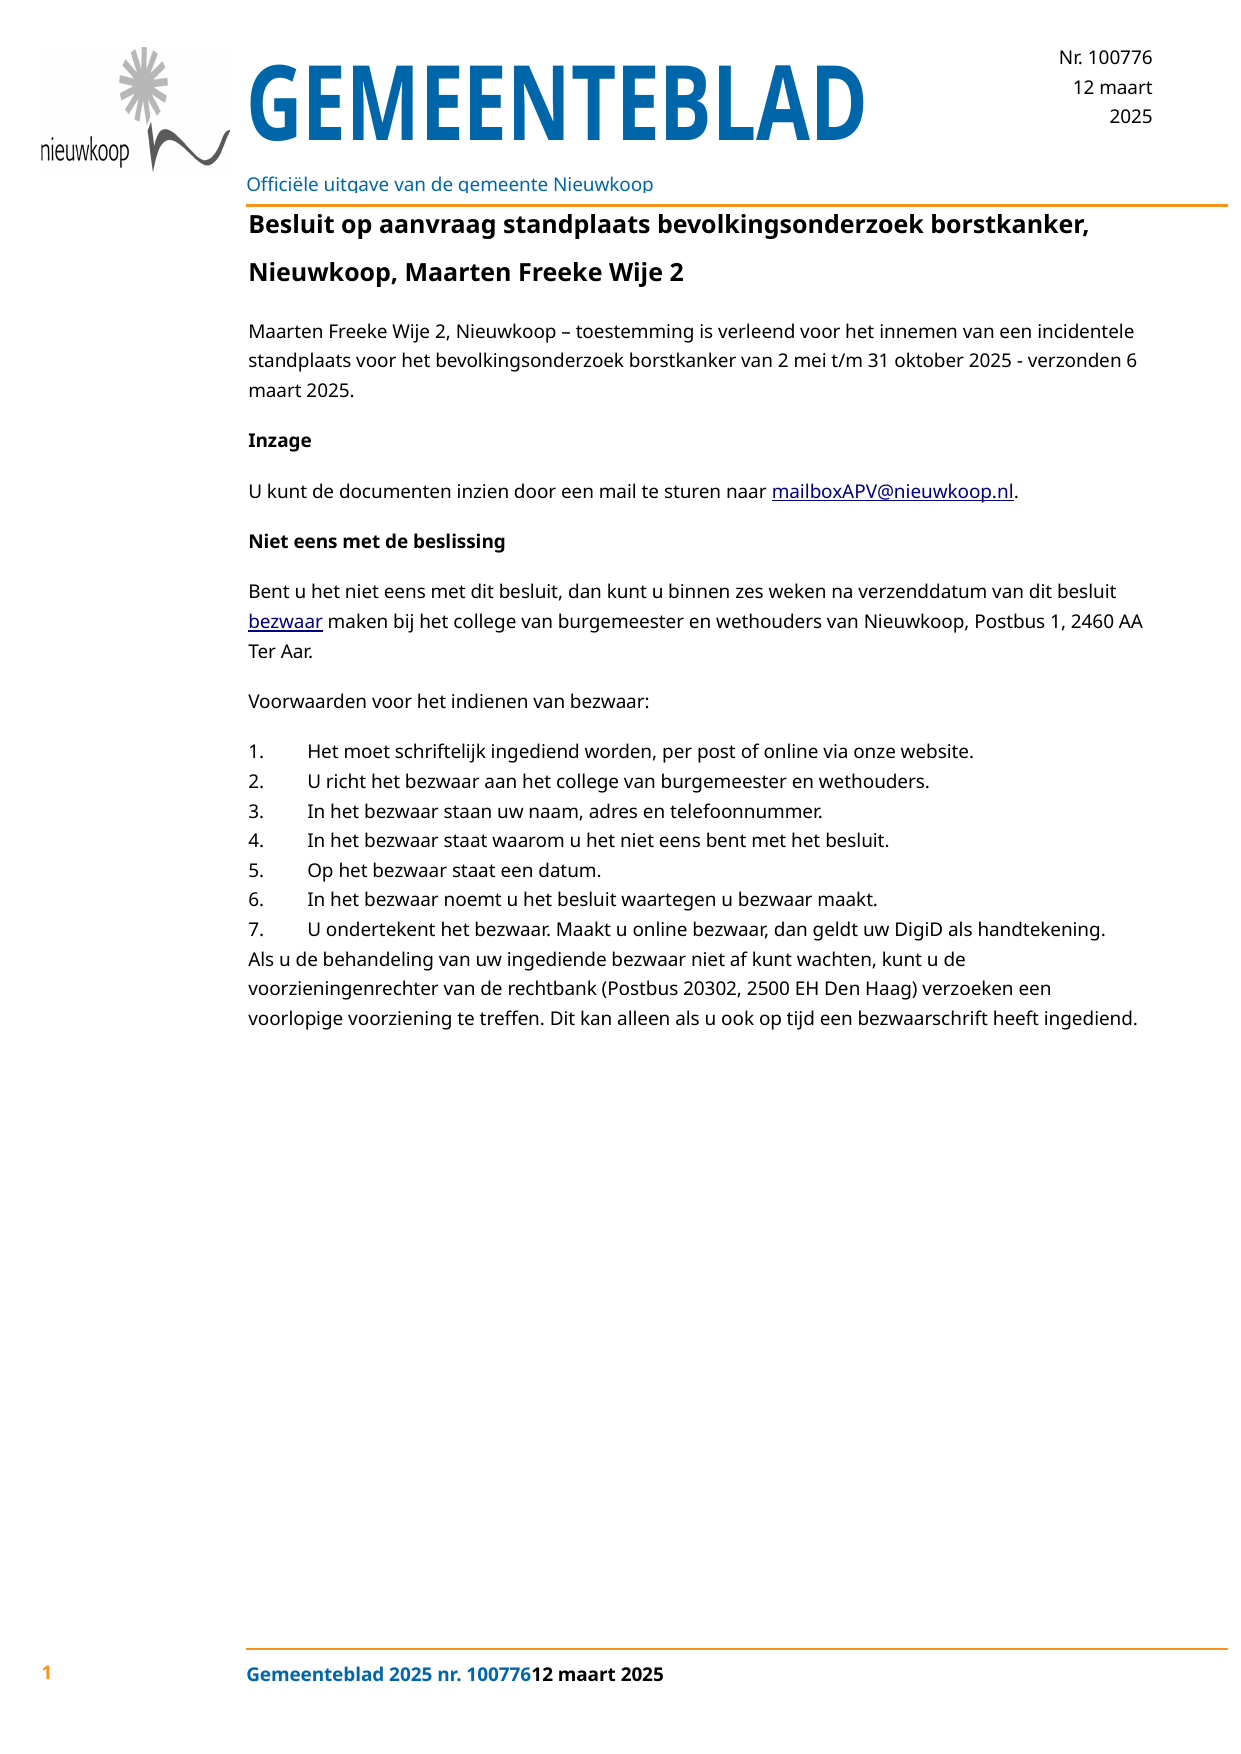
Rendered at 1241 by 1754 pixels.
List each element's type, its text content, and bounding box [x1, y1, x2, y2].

text Maarten Freeke Wije 2, Nieuwkoop – toestemming is verleend voor het innemen van een incidentele standplaats voor het bevolkingsonderzoek borstkanker van 2 mei t/m 31 oktober 2025 - verzonden 6 maart 2025. [248, 318, 1152, 403]
list Het moet schriftelijk ingediend worden, per post of online via onze website. [248, 739, 1152, 764]
picture [41, 47, 231, 172]
list In het bezwaar staat waarom u het niet eens bent met het besluit. [248, 827, 1152, 853]
text Besluit op aanvraag standplaats bevolkingsonderzoek borstkanker, Nieuwkoop, Maarten Freeke Wije 2 [248, 207, 1152, 288]
text Als u de behandeling van uw ingediende bezwaar niet af kunt wachten, kunt u de voorzieningenrechter van de rechtbank (Postbus 20302, 2500 EH Den Haag) verzoeken een voorlopige voorziening te treffen. Dit kan alleen als u ook op tijd een bezwaarschrift heeft ingediend. [248, 946, 1152, 1031]
text Voorwaarden voor het indienen van bezwaar: [248, 688, 1152, 714]
text Niet eens met de beslissing [248, 528, 1152, 554]
text Bent u het niet eens met dit besluit, dan kunt u binnen zes weken na verzenddatum van dit besluit bezwaar maken bij het college van burgemeester en wethouders van Nieuwkoop, Postbus 1, 2460 AA Ter Aar. [248, 579, 1152, 664]
list Op het bezwaar staat een datum. [248, 857, 1152, 883]
list In het bezwaar noemt u het besluit waartegen u bezwaar maakt. [248, 887, 1152, 912]
list In het bezwaar staan uw naam, adres en telefoonnummer. [248, 798, 1152, 824]
text U kunt de documenten inzien door een mail te sturen naar mailboxAPV@nieuwkoop.nl. [248, 478, 1152, 504]
text Inzage [248, 427, 1152, 453]
list U ondertekent het bezwaar. Maakt u online bezwaar, dan geldt uw DigiD als handtekening. [248, 916, 1152, 942]
list U richt het bezwaar aan het college van burgemeester en wethouders. [248, 768, 1152, 794]
